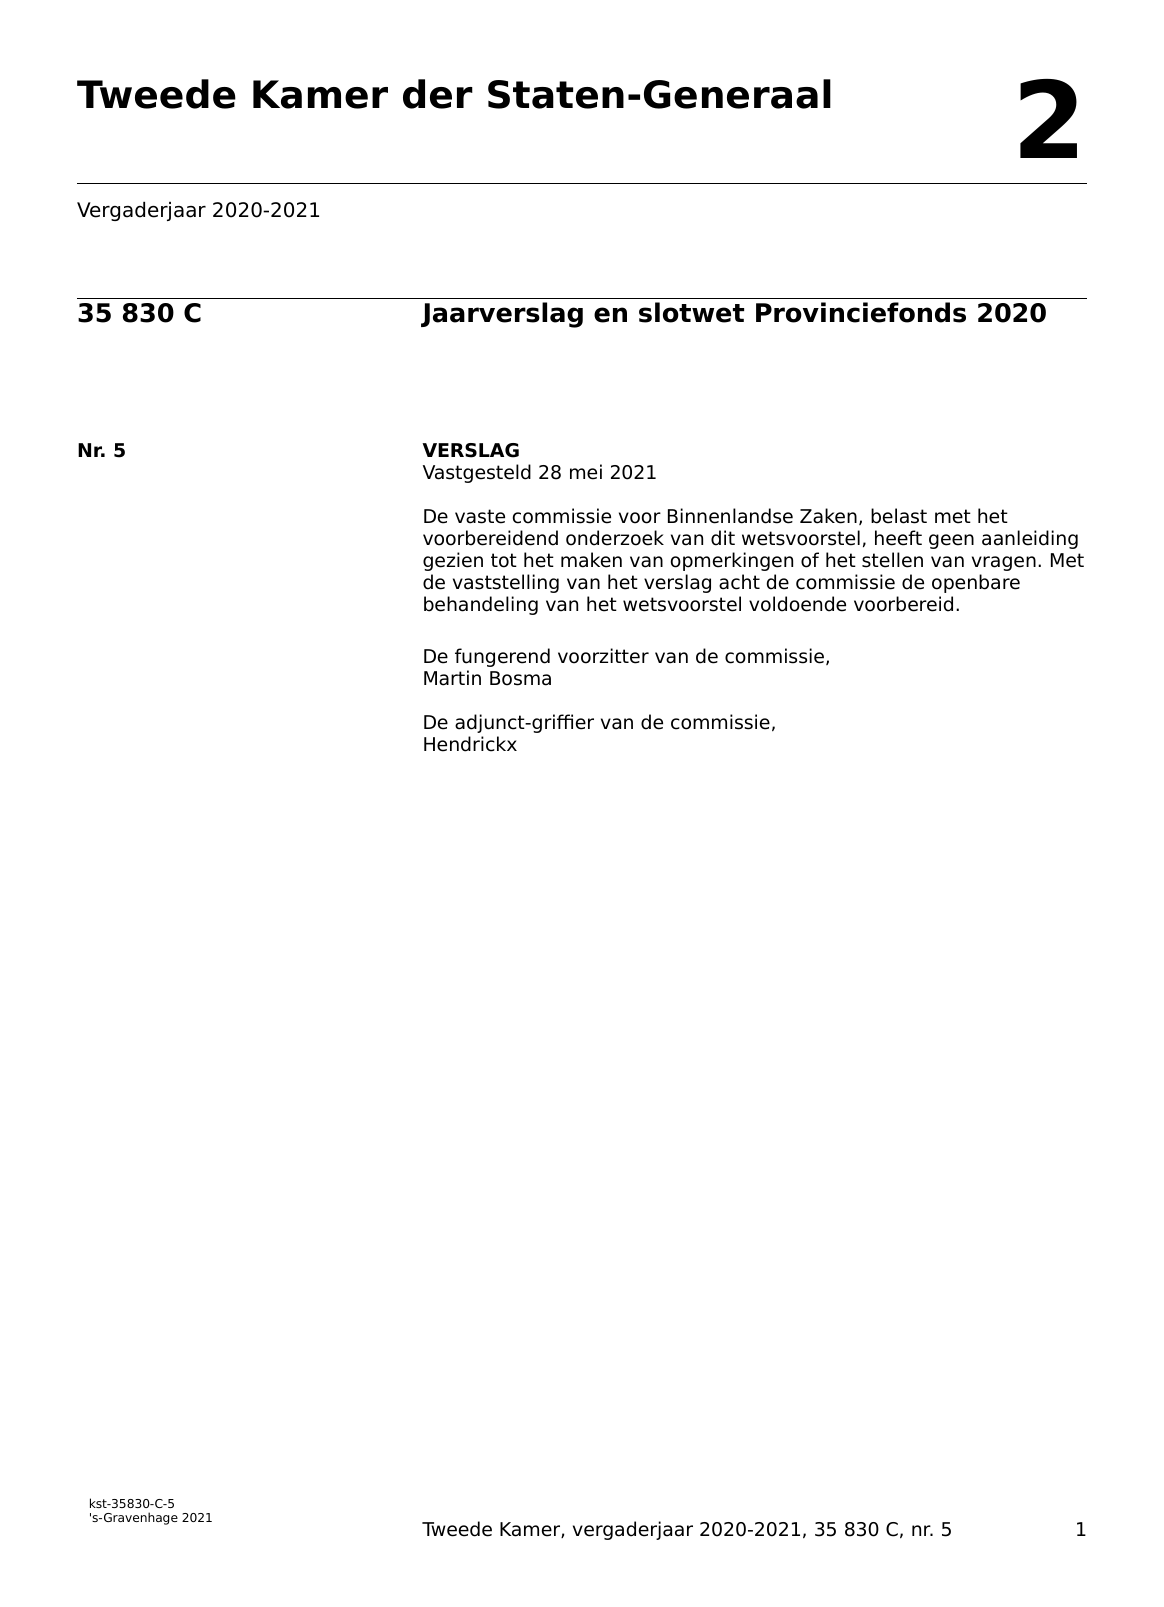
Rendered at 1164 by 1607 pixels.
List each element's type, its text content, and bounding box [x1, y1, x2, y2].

subtitle Nr. 5 VERSLAG [77, 440, 1087, 462]
text De vaste commissie voor Binnenlandse Zaken, belast met het voorbereidend onderzoek van dit wetsvoorstel, heeft geen aanleiding gezien tot het maken van opmerkingen of het stellen van vragen. Met de vaststelling van het verslag acht de commissie de openbare behandeling van het wetsvoorstel voldoende voorbereid. [422, 506, 1087, 616]
text De adjunct-griffier van de commissie, Hendrickx [422, 712, 1087, 756]
text Vastgesteld 28 mei 2021 [422, 462, 1087, 484]
text De fungerend voorzitter van de commissie, Martin Bosma [422, 646, 1087, 690]
table_cell Vergaderjaar 2020-2021 [77, 184, 1087, 298]
text 's-Gravenhage 2021 [88, 1511, 323, 1525]
text kst-35830-C-5 [88, 1497, 323, 1511]
table_header Tweede Kamer der Staten-Generaal [77, 59, 886, 183]
table_header 2 [886, 59, 1087, 183]
subtitle 35 830 C Jaarverslag en slotwet Provinciefonds 2020 [77, 299, 1087, 329]
